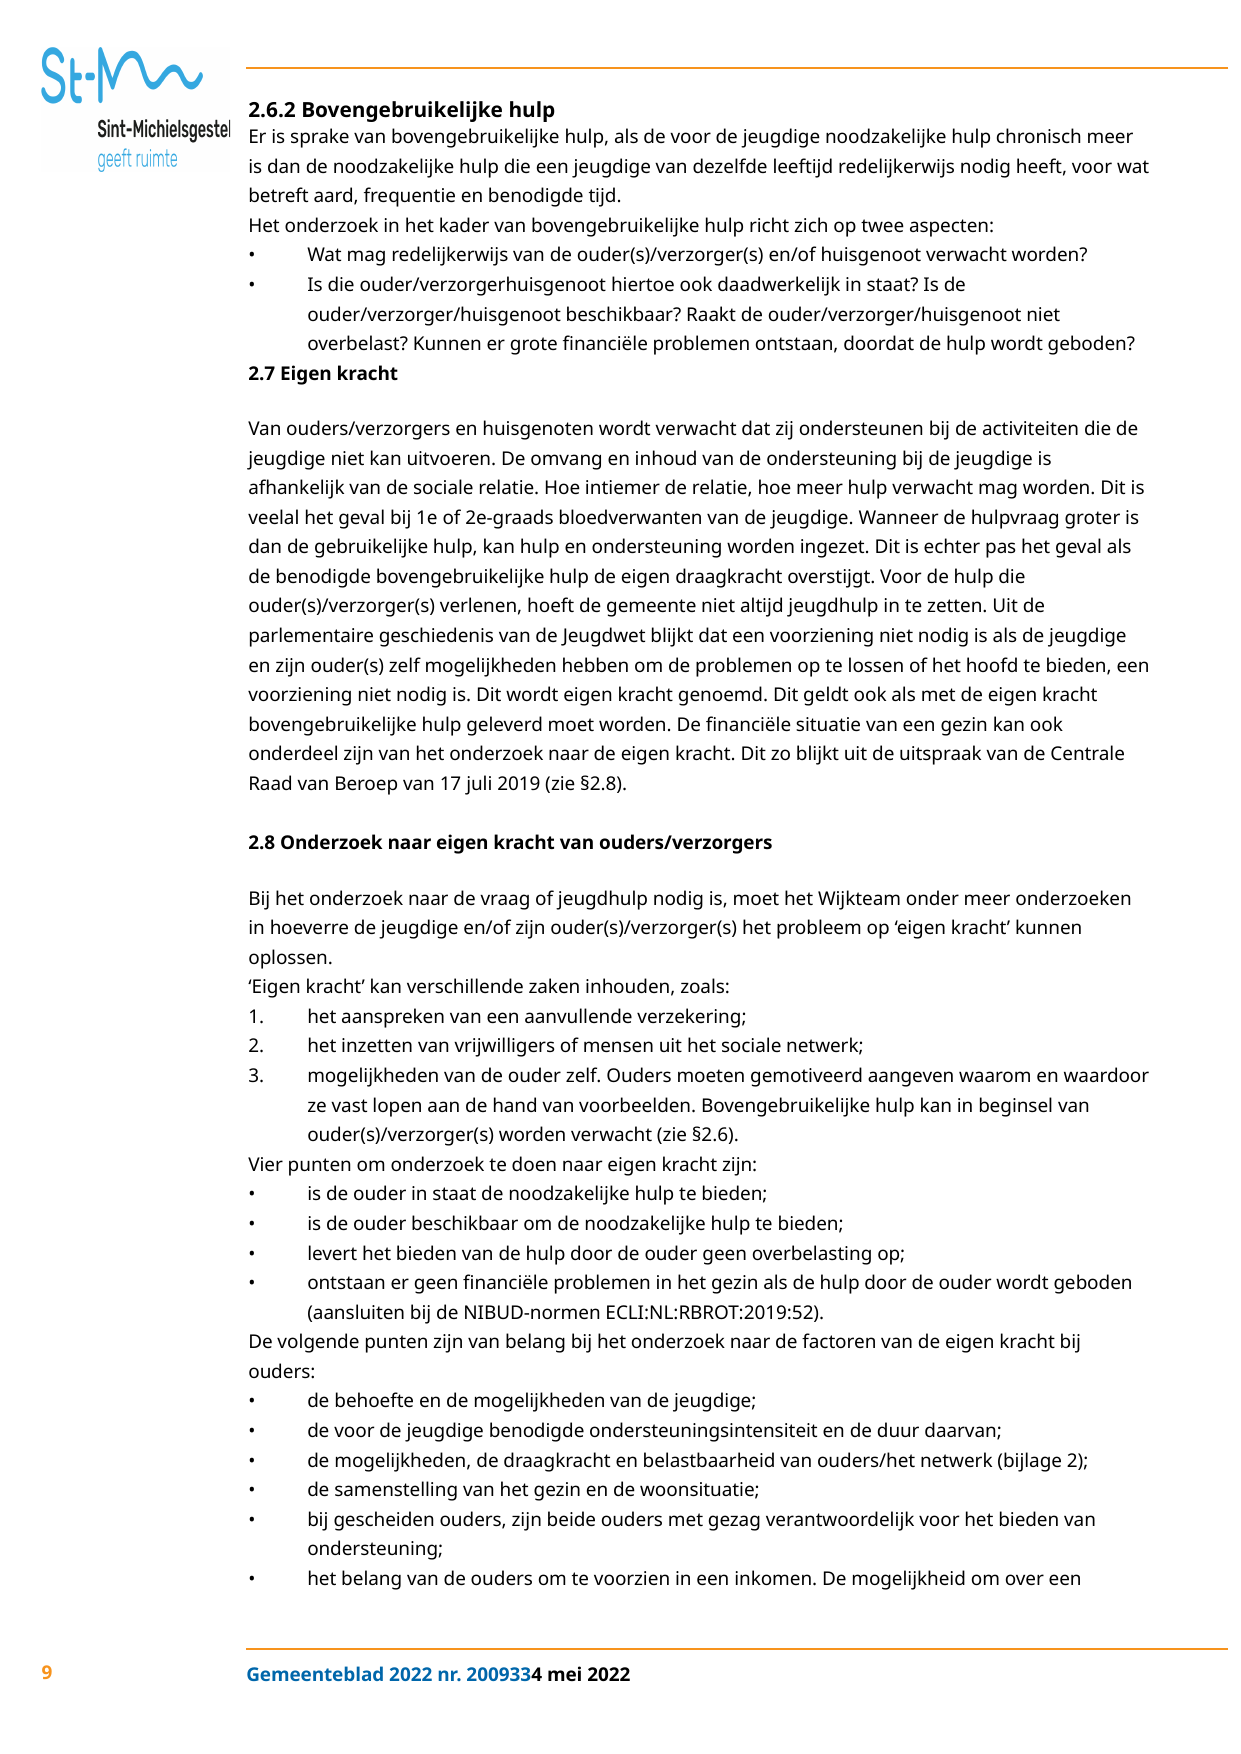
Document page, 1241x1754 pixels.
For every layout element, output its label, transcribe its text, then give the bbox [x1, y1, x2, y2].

list Is die ouder/verzorgerhuisgenoot hiertoe ook daadwerkelijk in staat? Is de ouder/verzorger/huisgenoot beschikbaar? Raakt de ouder/verzorger/huisgenoot niet overbelast? Kunnen er grote financiële problemen ontstaan, doordat de hulp wordt geboden? [248, 271, 1152, 356]
text Het onderzoek in het kader van bovengebruikelijke hulp richt zich op twee aspecten: [248, 212, 1152, 238]
text Van ouders/verzorgers en huisgenoten wordt verwacht dat zij ondersteunen bij de activiteiten die de jeugdige niet kan uitvoeren. De omvang en inhoud van de ondersteuning bij de jeugdige is afhankelijk van de sociale relatie. Hoe intiemer de relatie, hoe meer hulp verwacht mag worden. Dit is veelal het geval bij 1e of 2e-graads bloedverwanten van de jeugdige. Wanneer de hulpvraag groter is dan de gebruikelijke hulp, kan hulp en ondersteuning worden ingezet. Dit is echter pas het geval als de benodigde bovengebruikelijke hulp de eigen draagkracht overstijgt. Voor de hulp die ouder(s)/verzorger(s) verlenen, hoeft de gemeente niet altijd jeugdhulp in te zetten. Uit de parlementaire geschiedenis van de Jeugdwet blijkt dat een voorziening niet nodig is als de jeugdige en zijn ouder(s) zelf mogelijkheden hebben om de problemen op te lossen of het hoofd te bieden, een voorziening niet nodig is. Dit wordt eigen kracht genoemd. Dit geldt ook als met de eigen kracht bovengebruikelijke hulp geleverd moet worden. De financiële situatie van een gezin kan ook onderdeel zijn van het onderzoek naar de eigen kracht. Dit zo blijkt uit de uitspraak van de Centrale Raad van Beroep van 17 juli 2019 (zie §2.8). [248, 415, 1152, 796]
list is de ouder in staat de noodzakelijke hulp te bieden; [248, 1181, 1152, 1206]
list de samenstelling van het gezin en de woonsituatie; [248, 1476, 1152, 1502]
text Vier punten om onderzoek te doen naar eigen kracht zijn: [248, 1151, 1152, 1177]
list het belang van de ouders om te voorzien in een inkomen. De mogelijkheid om over een [248, 1565, 1152, 1591]
text 2.6.2 Bovengebruikelijke hulp [248, 95, 1152, 123]
list levert het bieden van de hulp door de ouder geen overbelasting op; [248, 1240, 1152, 1265]
list het aanspreken van een aanvullende verzekering; [248, 1003, 1152, 1029]
list de voor de jeugdige benodigde ondersteuningsintensiteit en de duur daarvan; [248, 1417, 1152, 1443]
text Er is sprake van bovengebruikelijke hulp, als de voor de jeugdige noodzakelijke hulp chronisch meer is dan de noodzakelijke hulp die een jeugdige van dezelfde leeftijd redelijkerwijs nodig heeft, voor wat betreft aard, frequentie en benodigde tijd. [248, 123, 1152, 208]
text 2.8 Onderzoek naar eigen kracht van ouders/verzorgers [248, 829, 1152, 855]
list het inzetten van vrijwilligers of mensen uit het sociale netwerk; [248, 1033, 1152, 1058]
picture [41, 47, 231, 172]
list ontstaan er geen financiële problemen in het gezin als de hulp door de ouder wordt geboden (aansluiten bij de NIBUD-normen ECLI:NL:RBROT:2019:52). [248, 1269, 1152, 1324]
text Bij het onderzoek naar de vraag of jeugdhulp nodig is, moet het Wijkteam onder meer onderzoeken in hoeverre de jeugdige en/of zijn ouder(s)/verzorger(s) het probleem op ‘eigen kracht’ kunnen oplossen. [248, 885, 1152, 969]
list is de ouder beschikbaar om de noodzakelijke hulp te bieden; [248, 1210, 1152, 1236]
list bij gescheiden ouders, zijn beide ouders met gezag verantwoordelijk voor het bieden van ondersteuning; [248, 1506, 1152, 1561]
list de behoefte en de mogelijkheden van de jeugdige; [248, 1388, 1152, 1413]
list Wat mag redelijkerwijs van de ouder(s)/verzorger(s) en/of huisgenoot verwacht worden? [248, 242, 1152, 267]
text De volgende punten zijn van belang bij het onderzoek naar de factoren van de eigen kracht bij ouders: [248, 1328, 1152, 1384]
list mogelijkheden van de ouder zelf. Ouders moeten gemotiveerd aangeven waarom en waardoor ze vast lopen aan de hand van voorbeelden. Bovengebruikelijke hulp kan in beginsel van ouder(s)/verzorger(s) worden verwacht (zie §2.6). [248, 1062, 1152, 1147]
list de mogelijkheden, de draagkracht en belastbaarheid van ouders/het netwerk (bijlage 2); [248, 1447, 1152, 1472]
text ‘Eigen kracht’ kan verschillende zaken inhouden, zoals: [248, 973, 1152, 999]
text 2.7 Eigen kracht [248, 360, 1152, 386]
